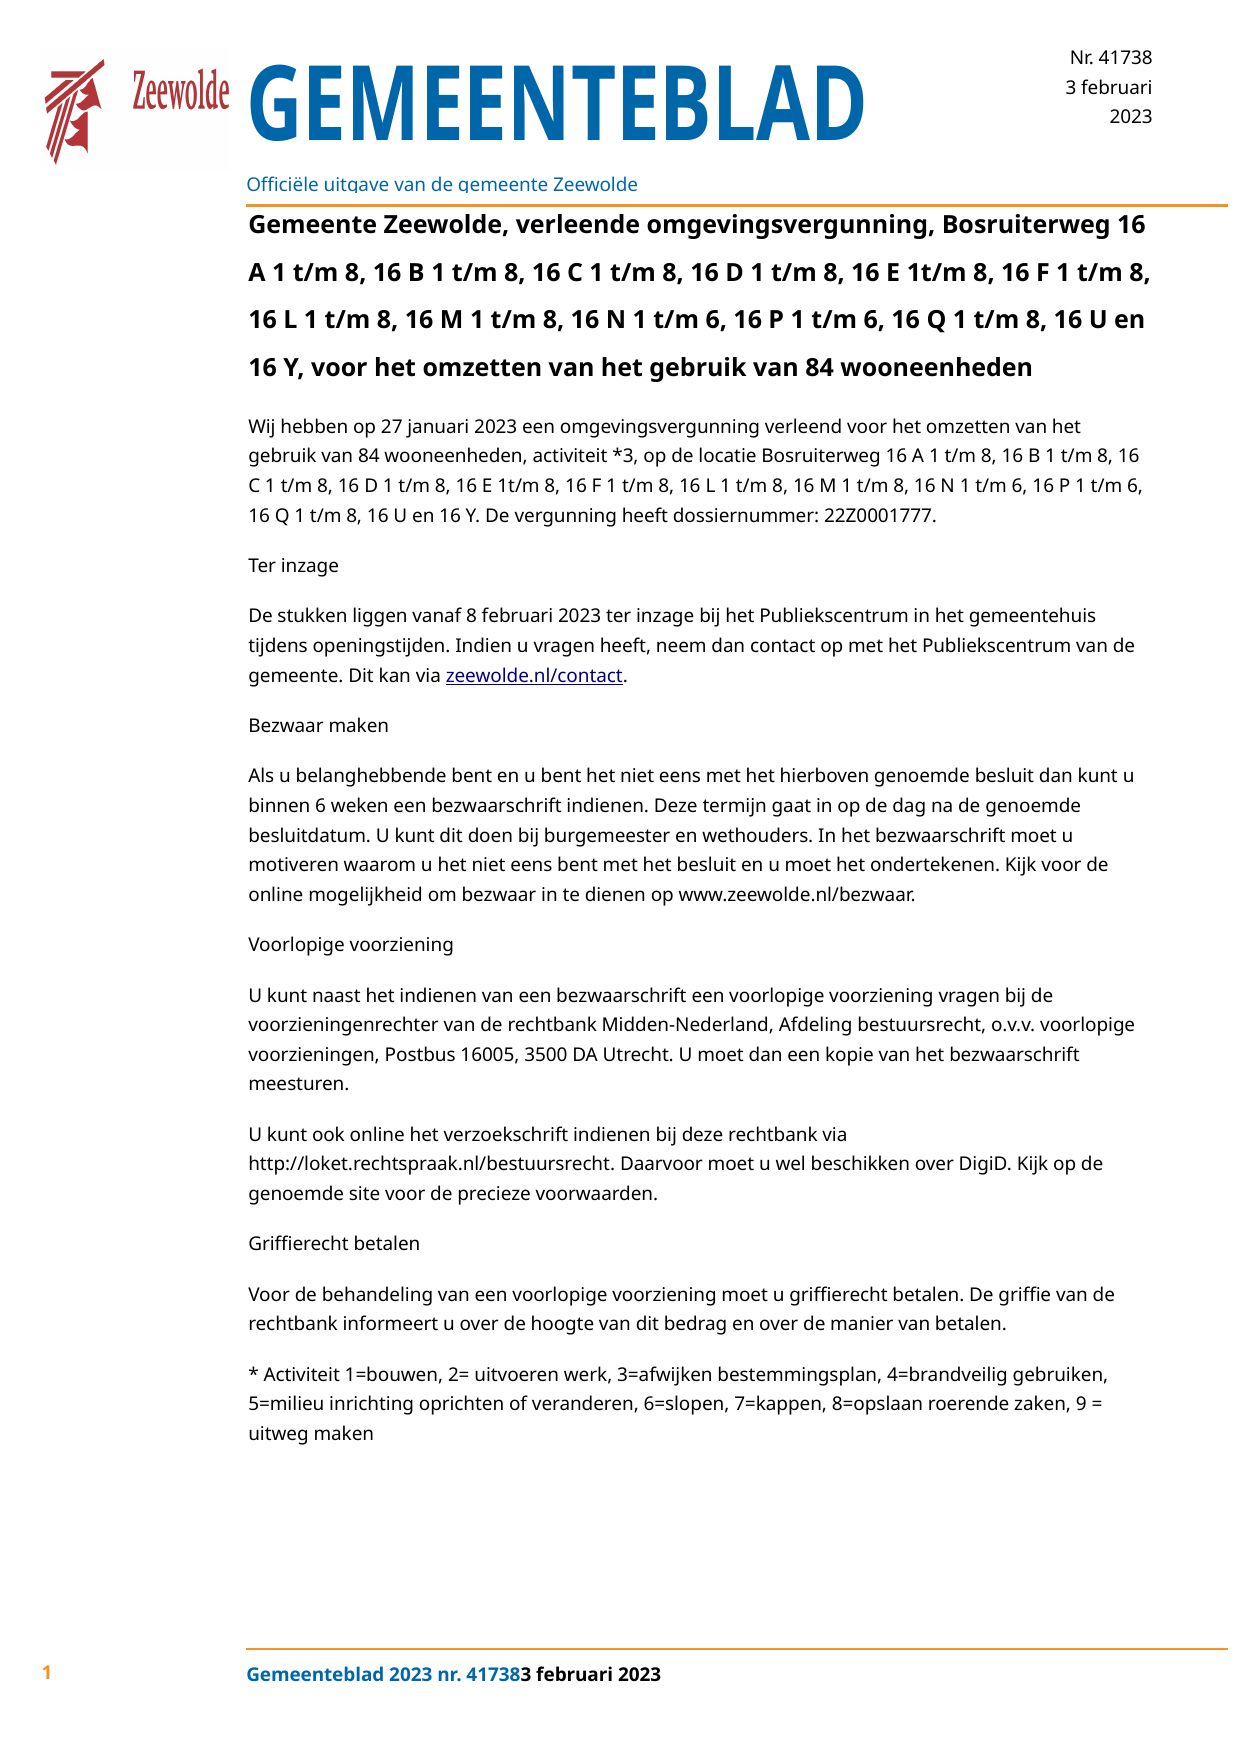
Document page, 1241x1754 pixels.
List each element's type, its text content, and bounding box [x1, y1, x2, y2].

text U kunt ook online het verzoekschrift indienen bij deze rechtbank via http://loket.rechtspraak.nl/bestuursrecht. Daarvoor moet u wel beschikken over DigiD. Kijk op de genoemde site voor de precieze voorwaarden. [248, 1121, 1152, 1206]
text Ter inzage [248, 552, 1152, 578]
text U kunt naast het indienen van een bezwaarschrift een voorlopige voorziening vragen bij de voorzieningenrechter van de rechtbank Midden-Nederland, Afdeling bestuursrecht, o.v.v. voorlopige voorzieningen, Postbus 16005, 3500 DA Utrecht. U moet dan een kopie van het bezwaarschrift meesturen. [248, 982, 1152, 1096]
text Bezwaar maken [248, 712, 1152, 738]
text Griffierecht betalen [248, 1231, 1152, 1256]
text Gemeente Zeewolde, verleende omgevingsvergunning, Bosruiterweg 16 A 1 t/m 8, 16 B 1 t/m 8, 16 C 1 t/m 8, 16 D 1 t/m 8, 16 E 1t/m 8, 16 F 1 t/m 8, 16 L 1 t/m 8, 16 M 1 t/m 8, 16 N 1 t/m 6, 16 P 1 t/m 6, 16 Q 1 t/m 8, 16 U en 16 Y, voor het omzetten van het gebruik van 84 wooneenheden [248, 207, 1152, 384]
text * Activiteit 1=bouwen, 2= uitvoeren werk, 3=afwijken bestemmingsplan, 4=brandveilig gebruiken, 5=milieu inrichting oprichten of veranderen, 6=slopen, 7=kappen, 8=opslaan roerende zaken, 9 = uitweg maken [248, 1361, 1152, 1446]
text Als u belanghebbende bent en u bent het niet eens met het hierboven genoemde besluit dan kunt u binnen 6 weken een bezwaarschrift indienen. Deze termijn gaat in op de dag na de genoemde besluitdatum. U kunt dit doen bij burgemeester en wethouders. In het bezwaarschrift moet u motiveren waarom u het niet eens bent met het besluit en u moet het ondertekenen. Kijk voor de online mogelijkheid om bezwaar in te dienen op www.zeewolde.nl/bezwaar. [248, 763, 1152, 907]
text Wij hebben op 27 januari 2023 een omgevingsvergunning verleend voor het omzetten van het gebruik van 84 wooneenheden, activiteit *3, op de locatie Bosruiterweg 16 A 1 t/m 8, 16 B 1 t/m 8, 16 C 1 t/m 8, 16 D 1 t/m 8, 16 E 1t/m 8, 16 F 1 t/m 8, 16 L 1 t/m 8, 16 M 1 t/m 8, 16 N 1 t/m 6, 16 P 1 t/m 6, 16 Q 1 t/m 8, 16 U en 16 Y. De vergunning heeft dossiernummer: 22Z0001777. [248, 413, 1152, 528]
picture [41, 47, 231, 172]
text Voor de behandeling van een voorlopige voorziening moet u griffierecht betalen. De griffie van de rechtbank informeert u over de hoogte van dit bedrag en over de manier van betalen. [248, 1281, 1152, 1336]
text Voorlopige voorziening [248, 931, 1152, 957]
text De stukken liggen vanaf 8 februari 2023 ter inzage bij het Publiekscentrum in het gemeentehuis tijdens openingstijden. Indien u vragen heeft, neem dan contact op met het Publiekscentrum van de gemeente. Dit kan via zeewolde.nl/contact. [248, 603, 1152, 688]
